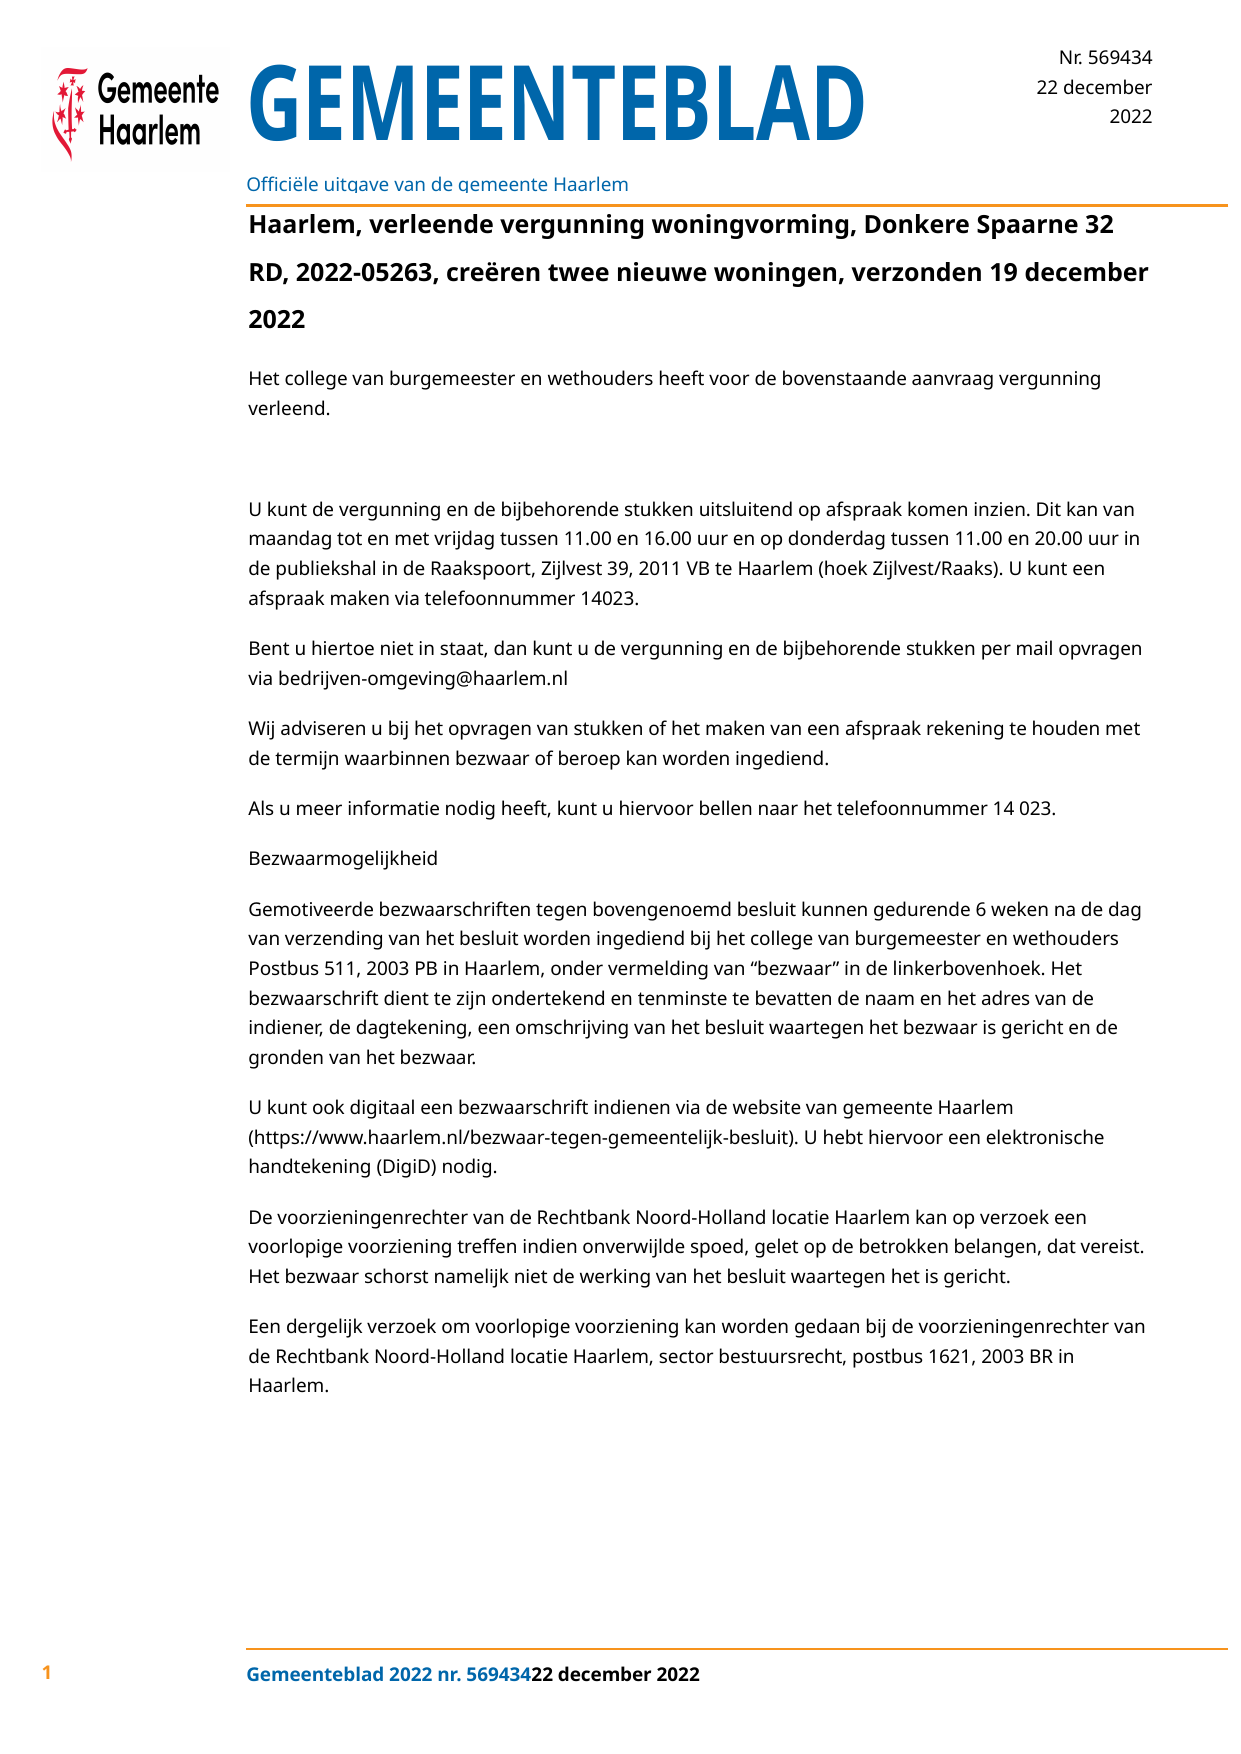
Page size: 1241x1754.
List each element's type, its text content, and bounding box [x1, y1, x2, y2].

text Bent u hiertoe niet in staat, dan kunt u de vergunning en de bijbehorende stukken per mail opvragen via bedrijven-omgeving@haarlem.nl [248, 635, 1152, 690]
text Een dergelijk verzoek om voorlopige voorziening kan worden gedaan bij de voorzieningenrechter van de Rechtbank Noord-Holland locatie Haarlem, sector bestuursrecht, postbus 1621, 2003 BR in Haarlem. [248, 1313, 1152, 1398]
text Gemotiveerde bezwaarschriften tegen bovengenoemd besluit kunnen gedurende 6 weken na de dag van verzending van het besluit worden ingediend bij het college van burgemeester en wethouders Postbus 511, 2003 PB in Haarlem, onder vermelding van “bezwaar” in de linkerbovenhoek. Het bezwaarschrift dient te zijn ondertekend en tenminste te bevatten de naam en het adres van de indiener, de dagtekening, een omschrijving van het besluit waartegen het bezwaar is gericht en de gronden van het bezwaar. [248, 896, 1152, 1069]
text Haarlem, verleende vergunning woningvorming, Donkere Spaarne 32 RD, 2022-05263, creëren twee nieuwe woningen, verzonden 19 december 2022 [248, 207, 1152, 336]
text U kunt de vergunning en de bijbehorende stukken uitsluitend op afspraak komen inzien. Dit kan van maandag tot en met vrijdag tussen 11.00 en 16.00 uur en op donderdag tussen 11.00 en 20.00 uur in de publiekshal in de Raakspoort, Zijlvest 39, 2011 VB te Haarlem (hoek Zijlvest/Raaks). U kunt een afspraak maken via telefoonnummer 14023. [248, 496, 1152, 610]
text Bezwaarmogelijkheid [248, 846, 1152, 871]
text Wij adviseren u bij het opvragen van stukken of het maken van een afspraak rekening te houden met de termijn waarbinnen bezwaar of beroep kan worden ingediend. [248, 715, 1152, 770]
picture [41, 47, 231, 172]
text De voorzieningenrechter van de Rechtbank Noord-Holland locatie Haarlem kan op verzoek een voorlopige voorziening treffen indien onverwijlde spoed, gelet op de betrokken belangen, dat vereist. Het bezwaar schorst namelijk niet de werking van het besluit waartegen het is gericht. [248, 1204, 1152, 1289]
text U kunt ook digitaal een bezwaarschrift indienen via de website van gemeente Haarlem (https://www.haarlem.nl/bezwaar-tegen-gemeentelijk-besluit). U hebt hiervoor een elektronische handtekening (DigiD) nodig. [248, 1094, 1152, 1179]
text Het college van burgemeester en wethouders heeft voor de bovenstaande aanvraag vergunning verleend. [248, 366, 1152, 421]
text Als u meer informatie nodig heeft, kunt u hiervoor bellen naar het telefoonnummer 14 023. [248, 795, 1152, 821]
